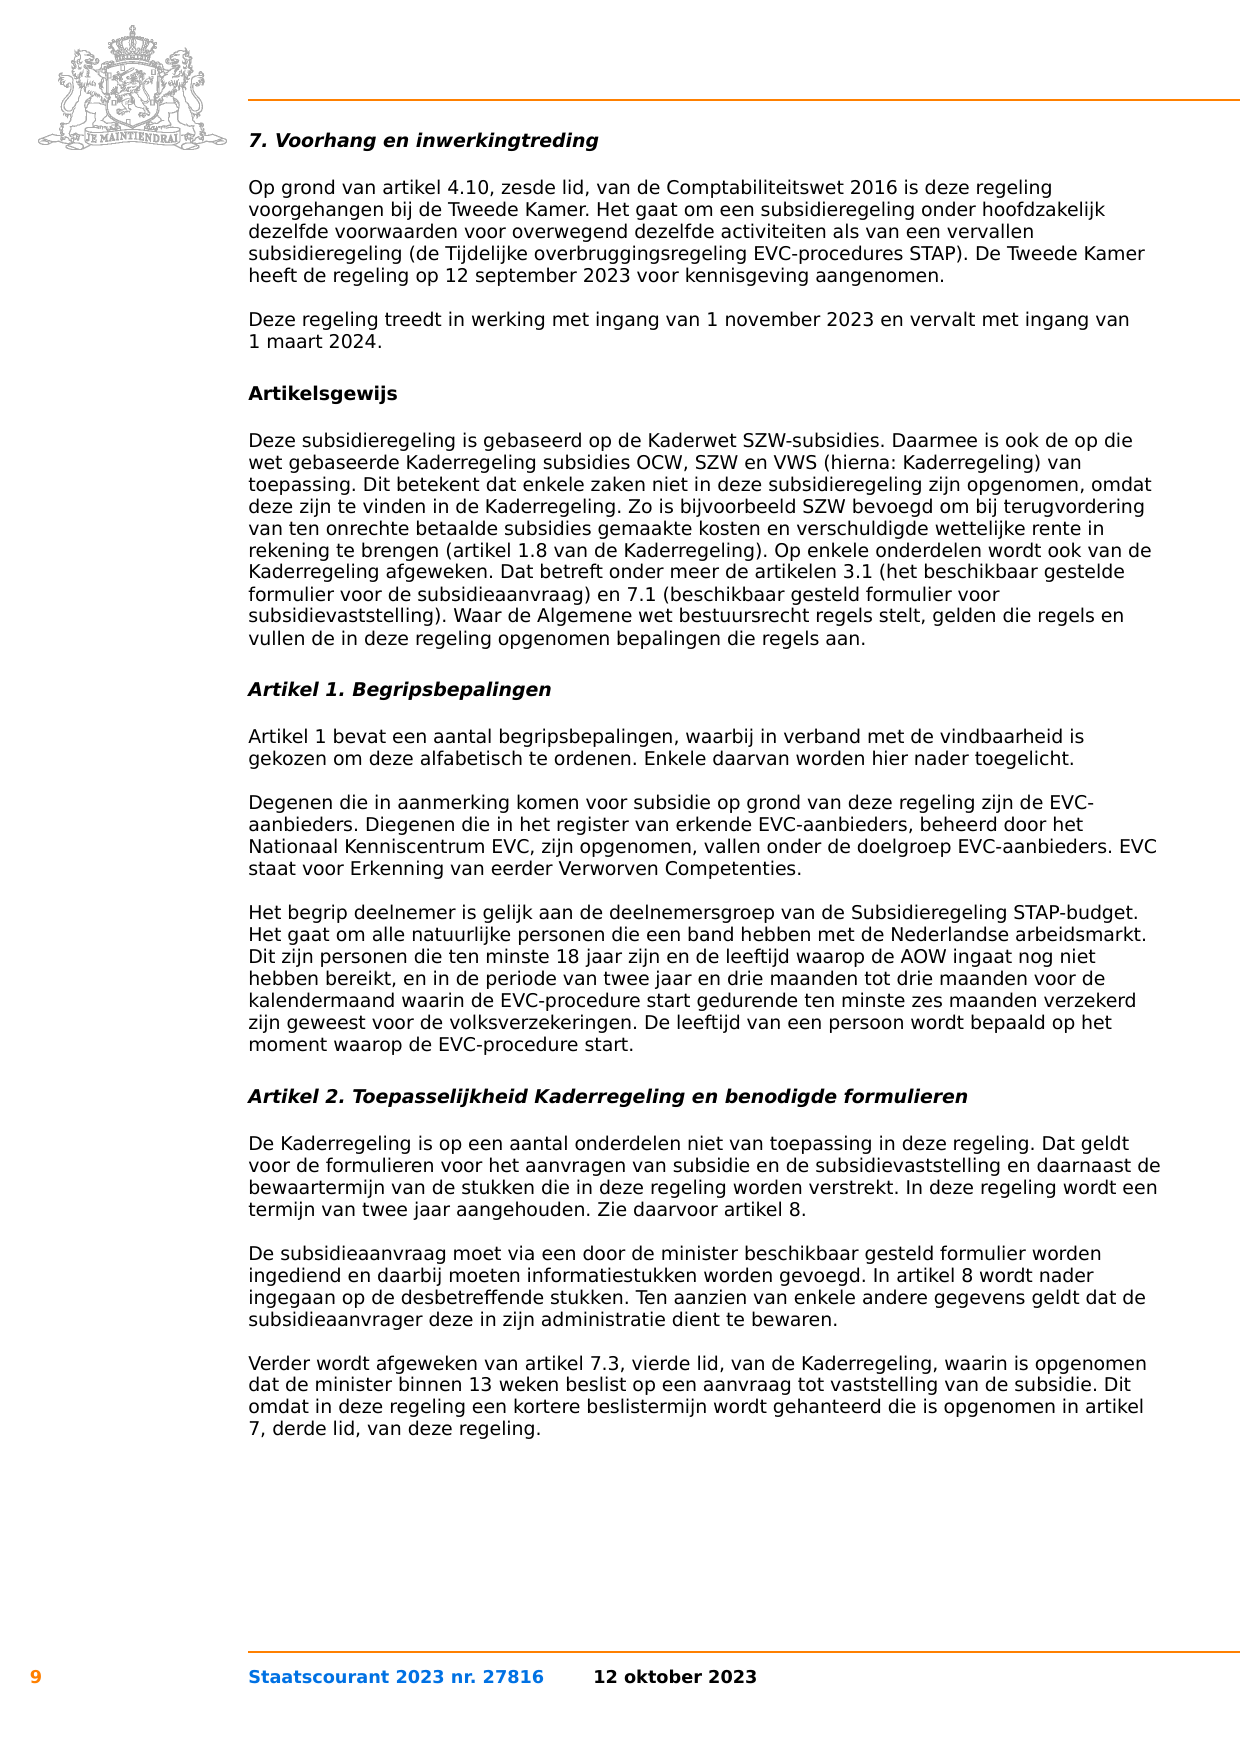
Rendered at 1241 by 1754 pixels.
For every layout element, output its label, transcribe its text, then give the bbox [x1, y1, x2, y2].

subtitle Artikel 1. Begripsbepalingen [248, 679, 1163, 701]
subtitle Artikelsgewijs [248, 383, 1163, 404]
picture [38, 25, 227, 150]
text Deze subsidieregeling is gebaseerd op de Kaderwet SZW-subsidies. Daarmee is ook de op die wet gebaseerde Kaderregeling subsidies OCW, SZW en VWS (hierna: Kaderregeling) van toepassing. Dit betekent dat enkele zaken niet in deze subsidieregeling zijn opgenomen, omdat deze zijn te vinden in de Kaderregeling. Zo is bijvoorbeeld SZW bevoegd om bij terugvordering van ten onrechte betaalde subsidies gemaakte kosten en verschuldigde wettelijke rente in rekening te brengen (artikel 1.8 van de Kaderregeling). Op enkele onderdelen wordt ook van de Kaderregeling afgeweken. Dat betreft onder meer de artikelen 3.1 (het beschikbaar gestelde formulier voor de subsidieaanvraag) en 7.1 (beschikbaar gesteld formulier voor subsidievaststelling). Waar de Algemene wet bestuursrecht regels stelt, gelden die regels en vullen de in deze regeling opgenomen bepalingen die regels aan. [248, 429, 1163, 649]
text Degenen die in aanmerking komen voor subsidie op grond van deze regeling zijn de EVC-aanbieders. Diegenen die in het register van erkende EVC-aanbieders, beheerd door het Nationaal Kenniscentrum EVC, zijn opgenomen, vallen onder de doelgroep EVC-aanbieders. EVC staat voor Erkenning van eerder Verworven Competenties. [248, 792, 1163, 880]
subtitle 7. Voorhang en inwerkingtreding [248, 130, 1163, 152]
text De Kaderregeling is op een aantal onderdelen niet van toepassing in deze regeling. Dat geldt voor de formulieren voor het aanvragen van subsidie en de subsidievaststelling en daarnaast de bewaartermijn van de stukken die in deze regeling worden verstrekt. In deze regeling wordt een termijn van twee jaar aangehouden. Zie daarvoor artikel 8. [248, 1133, 1163, 1221]
text Artikel 1 bevat een aantal begripsbepalingen, waarbij in verband met de vindbaarheid is gekozen om deze alfabetisch te ordenen. Enkele daarvan worden hier nader toegelicht. [248, 726, 1163, 770]
text Op grond van artikel 4.10, zesde lid, van de Comptabiliteitswet 2016 is deze regeling voorgehangen bij de Tweede Kamer. Het gaat om een subsidieregeling onder hoofdzakelijk dezelfde voorwaarden voor overwegend dezelfde activiteiten als van een vervallen subsidieregeling (de Tijdelijke overbruggingsregeling EVC-procedures STAP). De Tweede Kamer heeft de regeling op 12 september 2023 voor kennisgeving aangenomen. [248, 177, 1163, 287]
text Verder wordt afgeweken van artikel 7.3, vierde lid, van de Kaderregeling, waarin is opgenomen dat de minister binnen 13 weken beslist op een aanvraag tot vaststelling van de subsidie. Dit omdat in deze regeling een kortere beslistermijn wordt gehanteerd die is opgenomen in artikel 7, derde lid, van deze regeling. [248, 1352, 1163, 1440]
text De subsidieaanvraag moet via een door de minister beschikbaar gesteld formulier worden ingediend en daarbij moeten informatiestukken worden gevoegd. In artikel 8 wordt nader ingegaan op de desbetreffende stukken. Ten aanzien van enkele andere gegevens geldt dat de subsidieaanvrager deze in zijn administratie dient te bewaren. [248, 1243, 1163, 1331]
text Het begrip deelnemer is gelijk aan de deelnemersgroep van de Subsidieregeling STAP-budget. Het gaat om alle natuurlijke personen die een band hebben met de Nederlandse arbeidsmarkt. Dit zijn personen die ten minste 18 jaar zijn en de leeftijd waarop de AOW ingaat nog niet hebben bereikt, en in de periode van twee jaar en drie maanden tot drie maanden voor de kalendermaand waarin de EVC-procedure start gedurende ten minste zes maanden verzekerd zijn geweest voor de volksverzekeringen. De leeftijd van een persoon wordt bepaald op het moment waarop de EVC-procedure start. [248, 902, 1163, 1056]
text Deze regeling treedt in werking met ingang van 1 november 2023 en vervalt met ingang van 1 maart 2024. [248, 309, 1163, 353]
subtitle Artikel 2. Toepasselijkheid Kaderregeling en benodigde formulieren [248, 1086, 1163, 1108]
